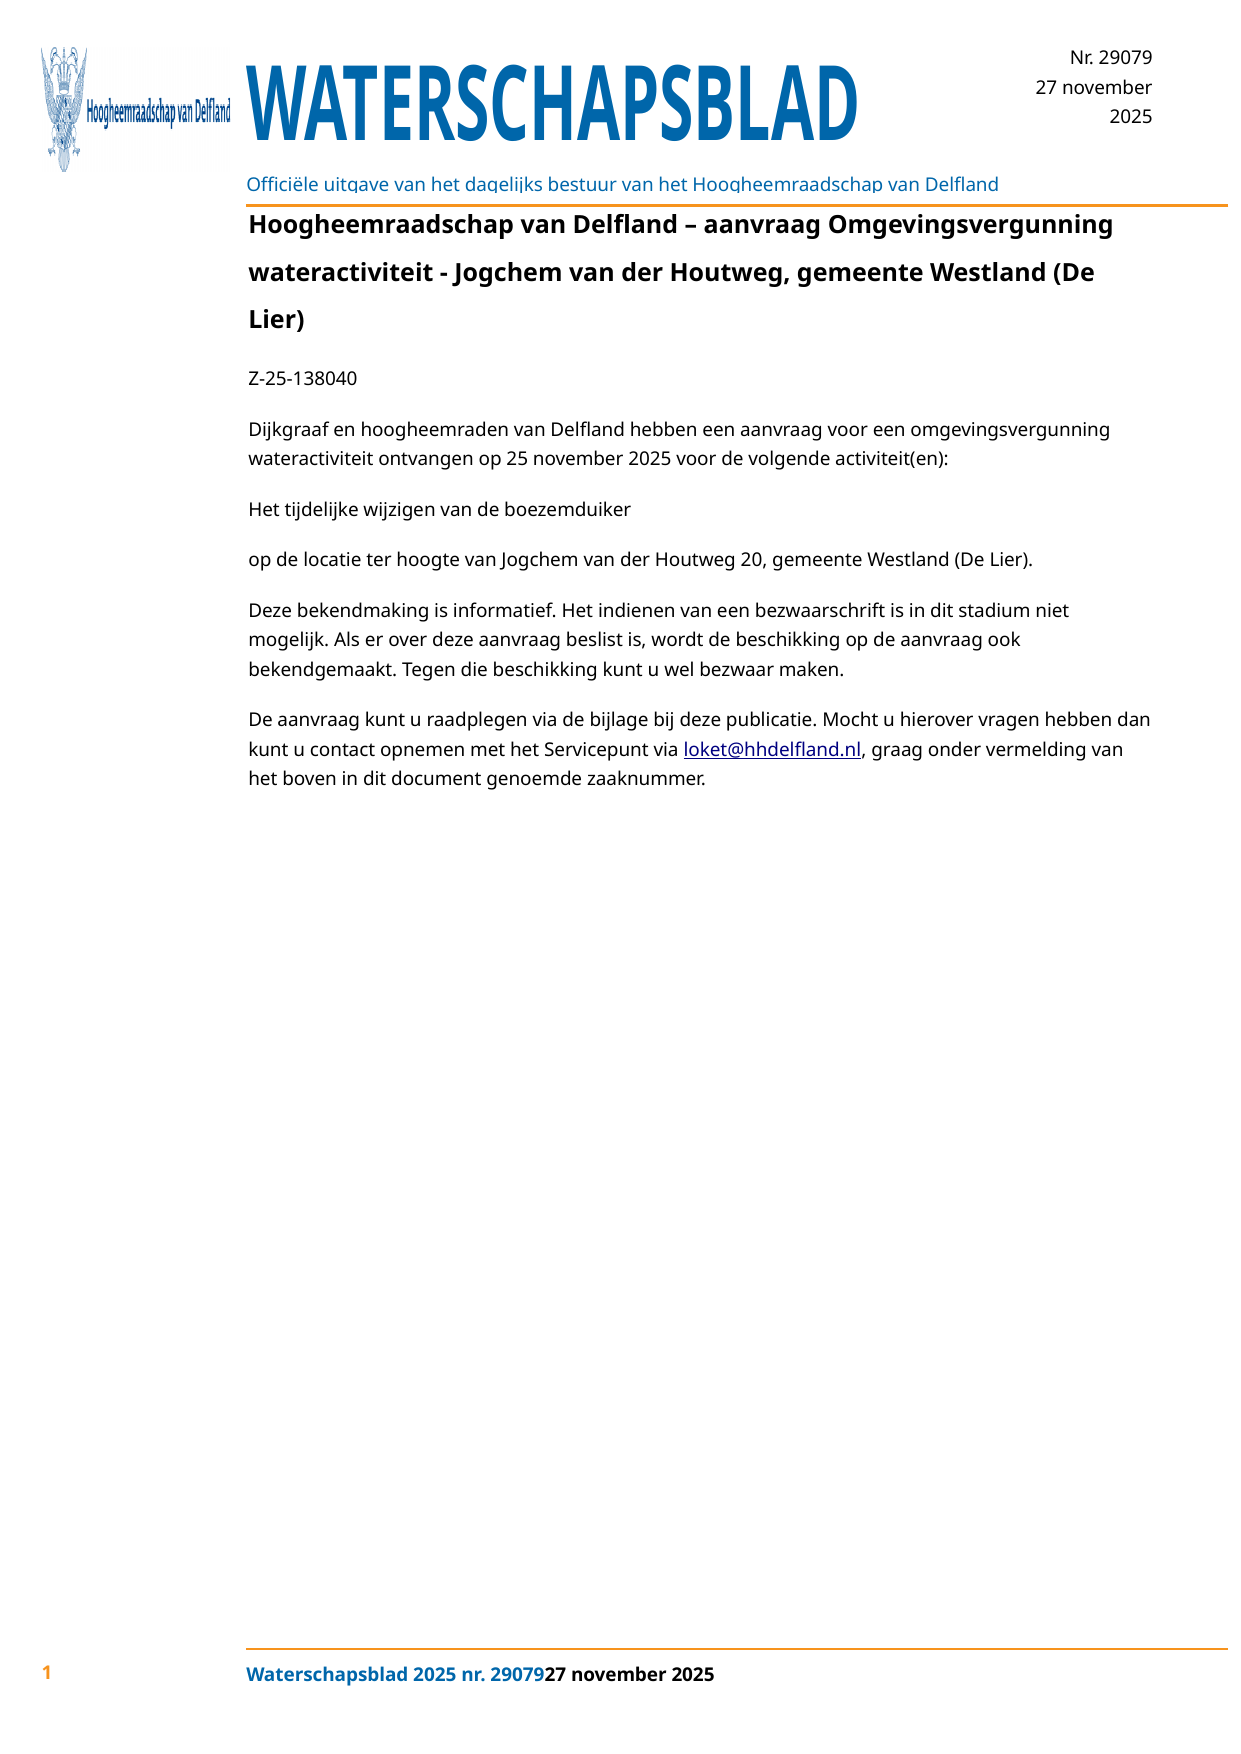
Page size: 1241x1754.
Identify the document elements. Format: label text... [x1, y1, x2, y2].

text Deze bekendmaking is informatief. Het indienen van een bezwaarschrift is in dit stadium niet mogelijk. Als er over deze aanvraag beslist is, wordt de beschikking op de aanvraag ook bekendgemaakt. Tegen die beschikking kunt u wel bezwaar maken. [248, 597, 1152, 682]
text De aanvraag kunt u raadplegen via de bijlage bij deze publicatie. Mocht u hierover vragen hebben dan kunt u contact opnemen met het Servicepunt via loket@hhdelfland.nl, graag onder vermelding van het boven in dit document genoemde zaaknummer. [248, 706, 1152, 791]
picture [41, 47, 231, 172]
text Het tijdelijke wijzigen van de boezemduiker [248, 496, 1152, 522]
text Z-25-138040 [248, 366, 1152, 391]
text Dijkgraaf en hoogheemraden van Delfland hebben een aanvraag voor een omgevingsvergunning wateractiviteit ontvangen op 25 november 2025 voor de volgende activiteit(en): [248, 416, 1152, 471]
text Hoogheemraadschap van Delfland – aanvraag Omgevingsvergunning wateractiviteit - Jogchem van der Houtweg, gemeente Westland (De Lier) [248, 207, 1152, 336]
text op de locatie ter hoogte van Jogchem van der Houtweg 20, gemeente Westland (De Lier). [248, 546, 1152, 572]
